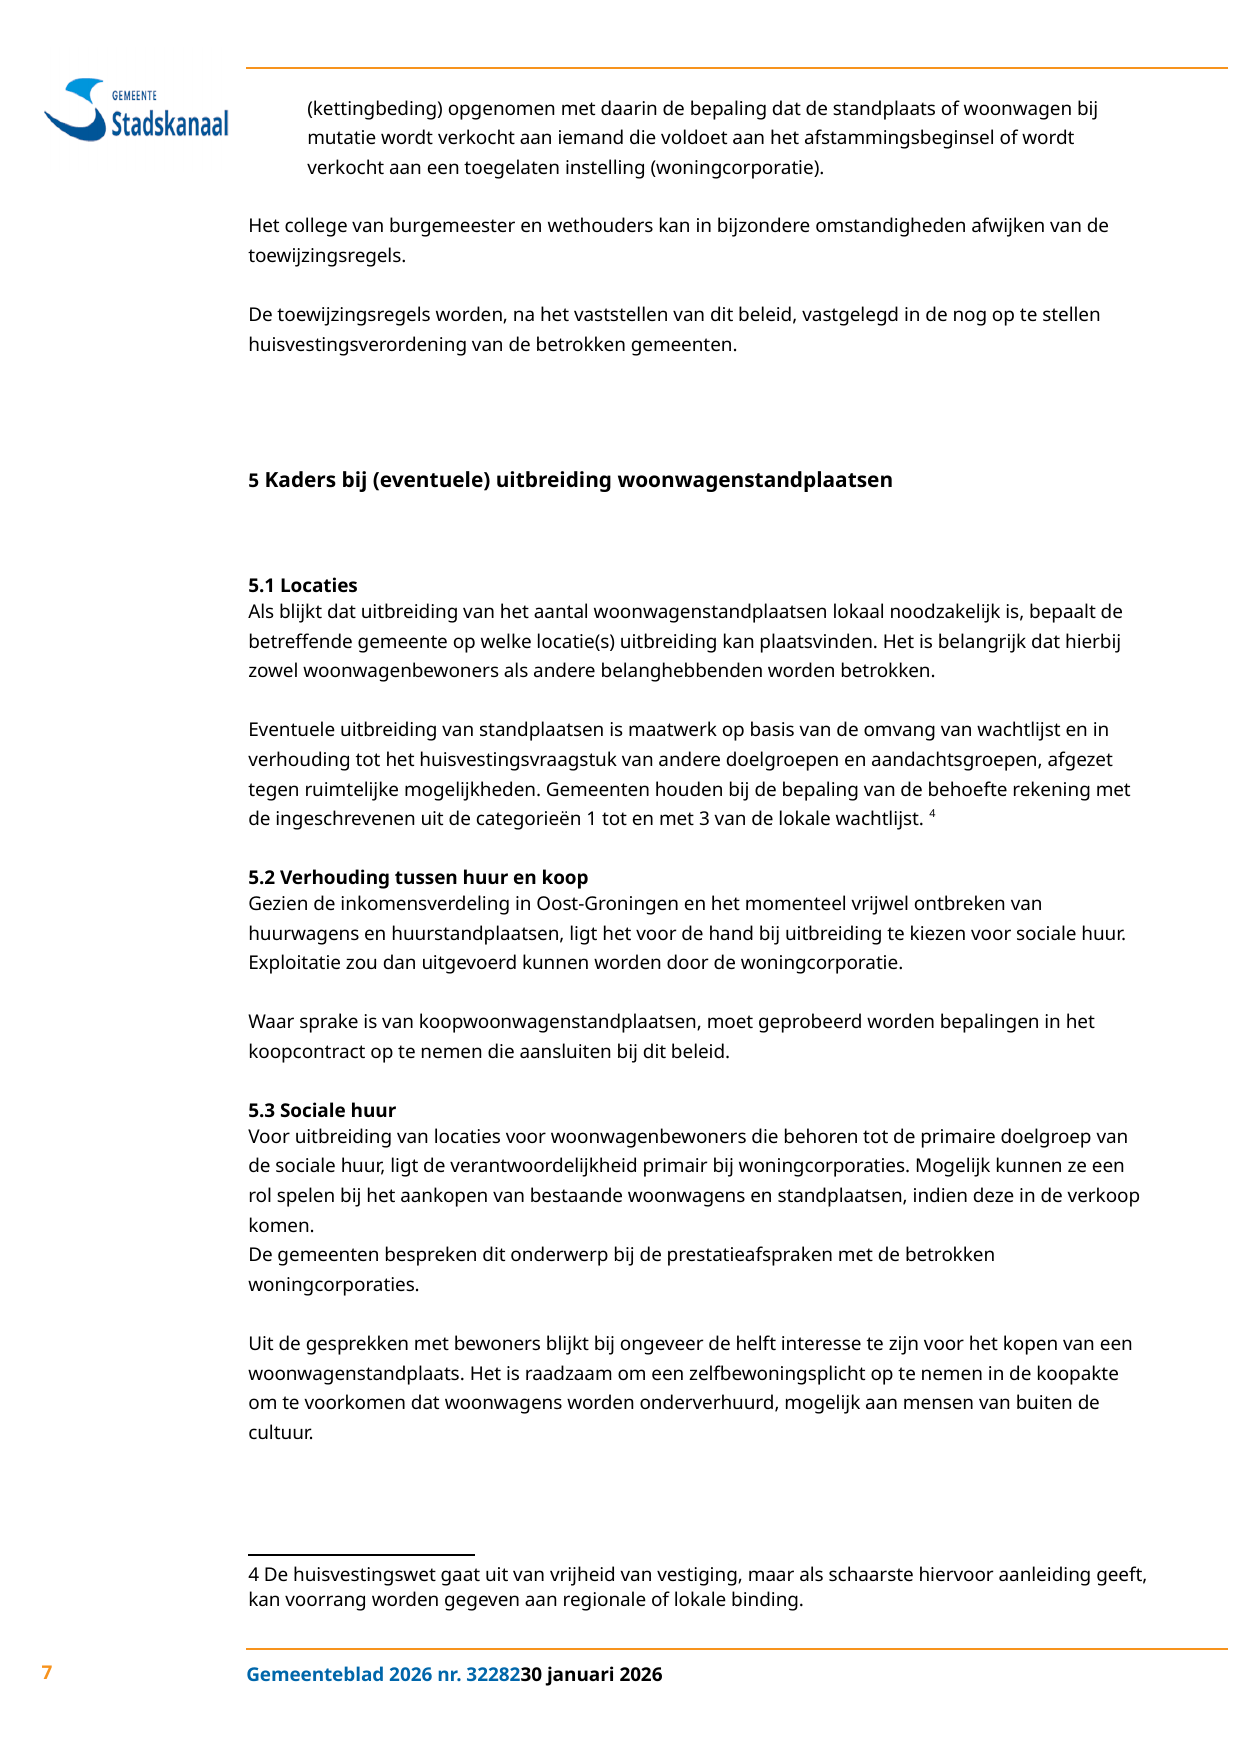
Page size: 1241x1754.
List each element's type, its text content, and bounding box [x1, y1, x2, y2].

text Als blijkt dat uitbreiding van het aantal woonwagenstandplaatsen lokaal noodzakelijk is, bepaalt de betreffende gemeente op welke locatie(s) uitbreiding kan plaatsvinden. Het is belangrijk dat hierbij zowel woonwagenbewoners als andere belanghebbenden worden betrokken. [248, 598, 1152, 683]
text Exploitatie zou dan uitgevoerd kunnen worden door de woningcorporatie. [248, 949, 1152, 975]
text Uit de gesprekken met bewoners blijkt bij ongeveer de helft interesse te zijn voor het kopen van een woonwagenstandplaats. Het is raadzaam om een zelfbewoningsplicht op te nemen in de koopakte om te voorkomen dat woonwagens worden onderverhuurd, mogelijk aan mensen van buiten de cultuur. [248, 1330, 1152, 1444]
table_header (kettingbeding) opgenomen met daarin de bepaling dat de standplaats of woonwagen bij mutatie wordt verkocht aan iemand die voldoet aan het afstammingsbeginsel of wordt verkocht aan een toegelaten instelling (woningcorporatie). [248, 95, 1152, 180]
text De huisvestingswet gaat uit van vrijheid van vestiging, maar als schaarste hiervoor aanleiding geeft, kan voorrang worden gegeven aan regionale of lokale binding. [248, 1561, 1152, 1612]
text De toewijzingsregels worden, na het vaststellen van dit beleid, vastgelegd in de nog op te stellen huisvestingsverordening van de betrokken gemeenten. [248, 301, 1152, 357]
text De gemeenten bespreken dit onderwerp bij de prestatieafspraken met de betrokken woningcorporaties. [248, 1241, 1152, 1297]
text 5.2 Verhouding tussen huur en koop [248, 864, 1152, 890]
text Waar sprake is van koopwoonwagenstandplaatsen, moet geprobeerd worden bepalingen in het koopcontract op te nemen die aansluiten bij dit beleid. [248, 1008, 1152, 1064]
text Het college van burgemeester en wethouders kan in bijzondere omstandigheden afwijken van de toewijzingsregels. [248, 212, 1152, 268]
text Eventuele uitbreiding van standplaatsen is maatwerk op basis van de omvang van wachtlijst en in verhouding tot het huisvestingsvraagstuk van andere doelgroepen en aandachtsgroepen, afgezet tegen ruimtelijke mogelijkheden. Gemeenten houden bij de bepaling van de behoefte rekening met de ingeschrevenen uit de categorieën 1 tot en met 3 van de lokale wachtlijst. [248, 717, 1152, 831]
text 5.3 Sociale huur [248, 1097, 1152, 1123]
text Voor uitbreiding van locaties voor woonwagenbewoners die behoren tot de primaire doelgroep van de sociale huur, ligt de verantwoordelijkheid primair bij woningcorporaties. Mogelijk kunnen ze een rol spelen bij het aankopen van bestaande woonwagens en standplaatsen, indien deze in de verkoop komen. [248, 1123, 1152, 1237]
text 5.1 Locaties [248, 572, 1152, 598]
picture [41, 47, 231, 172]
text Gezien de inkomensverdeling in Oost-Groningen en het momenteel vrijwel ontbreken van huurwagens en huurstandplaatsen, ligt het voor de hand bij uitbreiding te kiezen voor sociale huur. [248, 890, 1152, 946]
text 5 Kaders bij (eventuele) uitbreiding woonwagenstandplaatsen [248, 465, 1152, 494]
